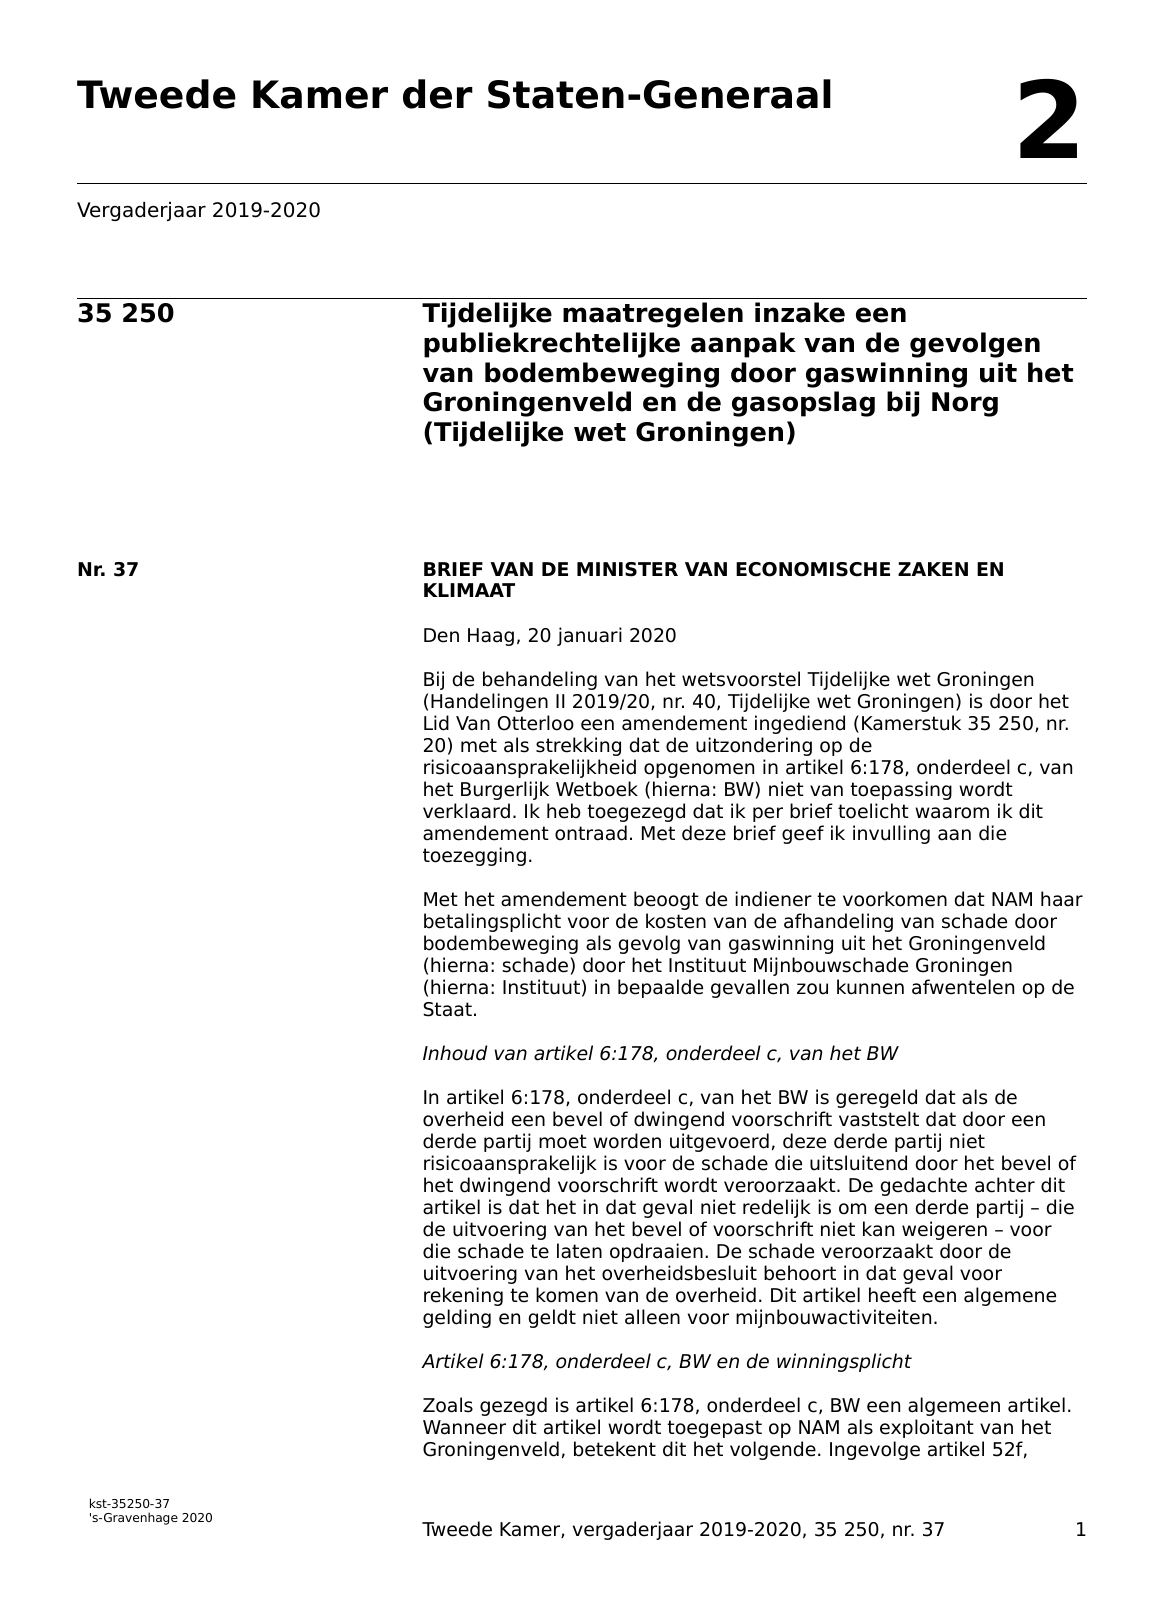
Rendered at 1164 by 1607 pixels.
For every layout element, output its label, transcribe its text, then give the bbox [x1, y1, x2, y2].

subtitle Artikel 6:178, onderdeel c, BW en de winningsplicht [422, 1351, 1087, 1373]
text Bij de behandeling van het wetsvoorstel Tijdelijke wet Groningen (Handelingen II 2019/20, nr. 40, Tijdelijke wet Groningen) is door het Lid Van Otterloo een amendement ingediend (Kamerstuk 35 250, nr. 20) met als strekking dat de uitzondering op de risicoaansprakelijkheid opgenomen in artikel 6:178, onderdeel c, van het Burgerlijk Wetboek (hierna: BW) niet van toepassing wordt verklaard. Ik heb toegezegd dat ik per brief toelicht waarom ik dit amendement ontraad. Met deze brief geef ik invulling aan die toezegging. [422, 669, 1087, 867]
table_header 2 [886, 59, 1087, 183]
subtitle Nr. 37 BRIEF VAN DE MINISTER VAN ECONOMISCHE ZAKEN EN KLIMAAT [77, 558, 1087, 602]
text 's-Gravenhage 2020 [88, 1511, 323, 1525]
text In artikel 6:178, onderdeel c, van het BW is geregeld dat als de overheid een bevel of dwingend voorschrift vaststelt dat door een derde partij moet worden uitgevoerd, deze derde partij niet risicoaansprakelijk is voor de schade die uitsluitend door het bevel of het dwingend voorschrift wordt veroorzaakt. De gedachte achter dit artikel is dat het in dat geval niet redelijk is om een derde partij – die de uitvoering van het bevel of voorschrift niet kan weigeren – voor die schade te laten opdraaien. De schade veroorzaakt door de uitvoering van het overheidsbesluit behoort in dat geval voor rekening te komen van de overheid. Dit artikel heeft een algemene gelding en geldt niet alleen voor mijnbouwactiviteiten. [422, 1087, 1087, 1329]
text Den Haag, 20 januari 2020 [422, 624, 1087, 647]
text kst-35250-37 [88, 1497, 323, 1511]
text Met het amendement beoogt de indiener te voorkomen dat NAM haar betalingsplicht voor de kosten van de afhandeling van schade door bodembeweging als gevolg van gaswinning uit het Groningenveld (hierna: schade) door het Instituut Mijnbouwschade Groningen (hierna: Instituut) in bepaalde gevallen zou kunnen afwentelen op de Staat. [422, 889, 1087, 1021]
table_header Tweede Kamer der Staten-Generaal [77, 59, 886, 183]
subtitle Inhoud van artikel 6:178, onderdeel c, van het BW [422, 1043, 1087, 1065]
subtitle 35 250 Tijdelijke maatregelen inzake een publiekrechtelijke aanpak van de gevolgen van bodembeweging door gaswinning uit het Groningenveld en de gasopslag bij Norg (Tijdelijke wet Groningen) [77, 299, 1087, 447]
text Zoals gezegd is artikel 6:178, onderdeel c, BW een algemeen artikel. Wanneer dit artikel wordt toegepast op NAM als exploitant van het Groningenveld, betekent dit het volgende. Ingevolge artikel 52f, [422, 1395, 1087, 1461]
table_cell Vergaderjaar 2019-2020 [77, 184, 1087, 298]
